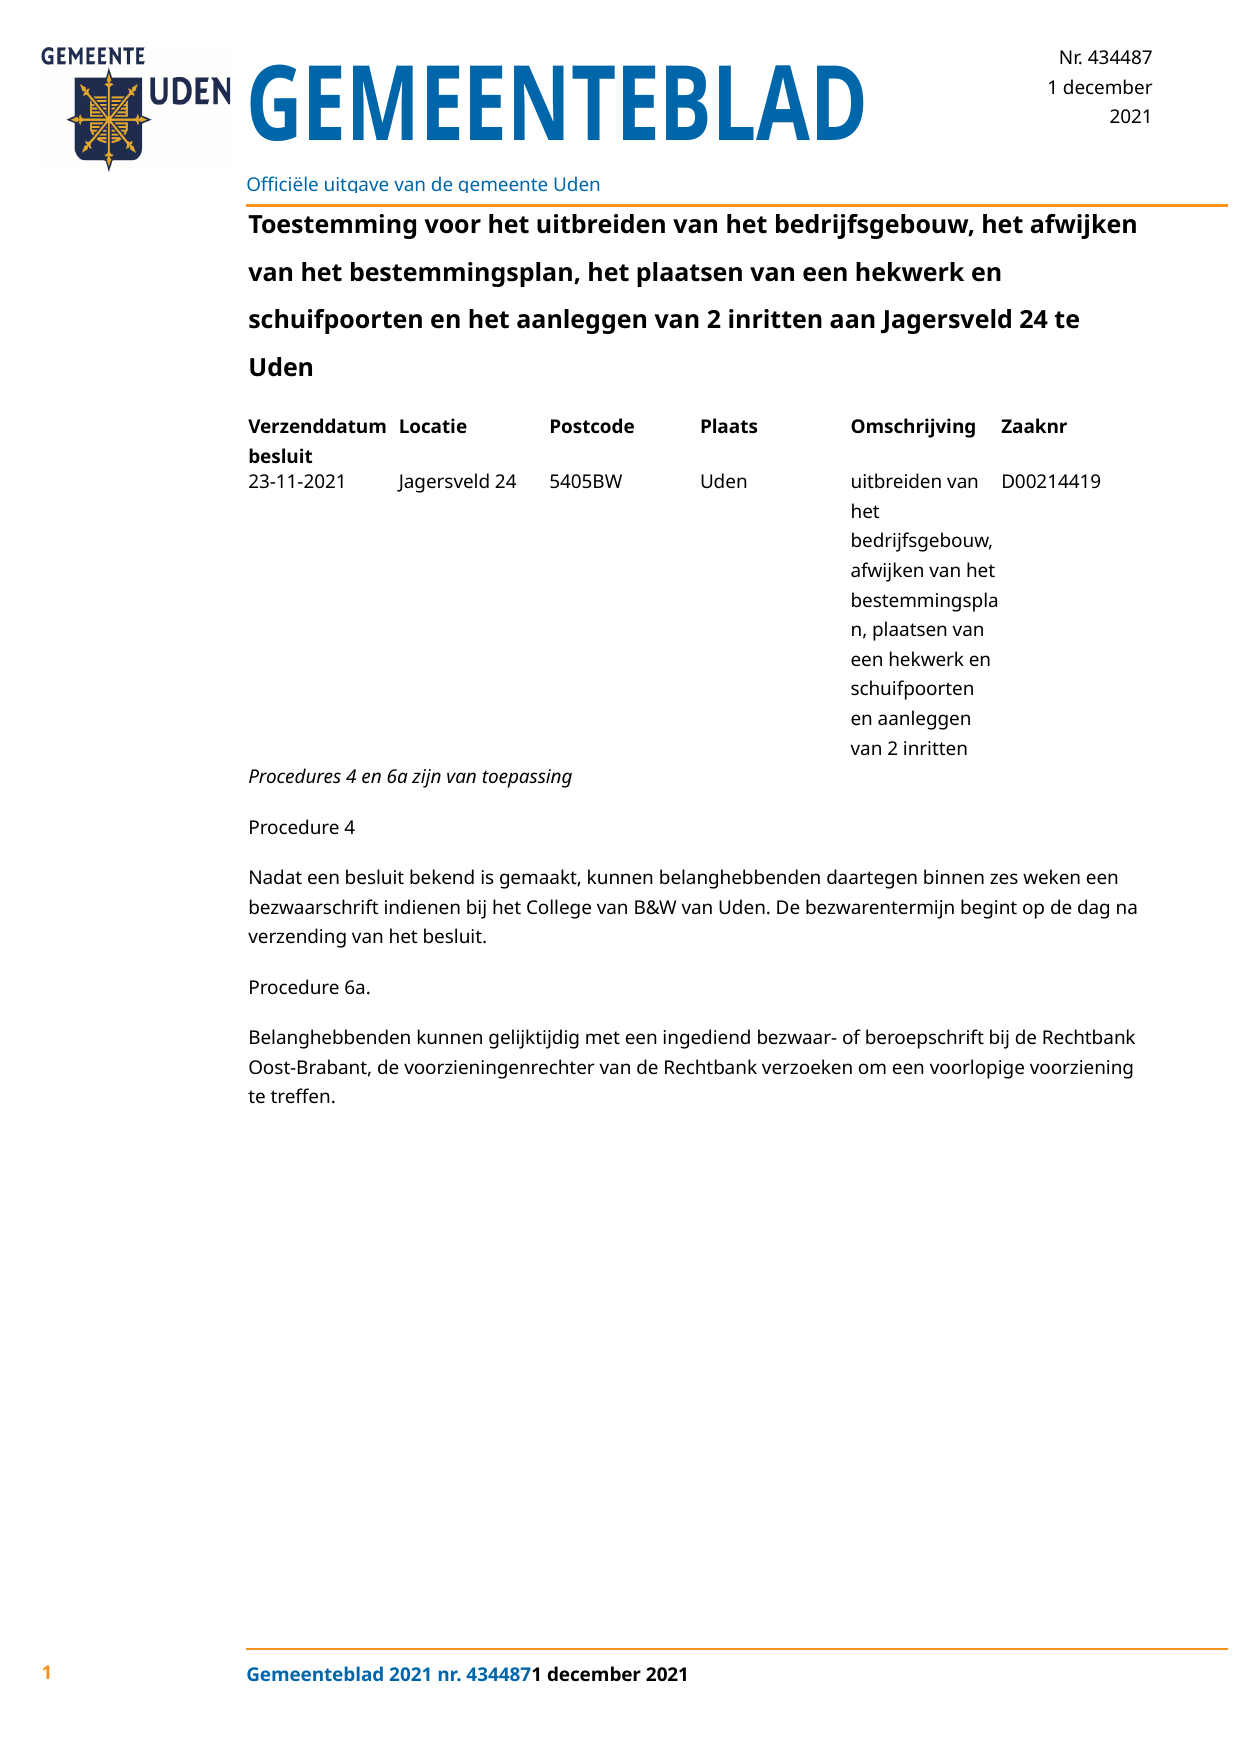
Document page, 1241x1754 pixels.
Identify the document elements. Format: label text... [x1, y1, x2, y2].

table_header Plaats [700, 413, 850, 468]
table_cell D00214419 [1001, 469, 1152, 761]
table_header Zaaknr [1001, 413, 1152, 468]
table_cell Jagersveld 24 [399, 469, 549, 761]
table_header Verzenddatum besluit [248, 413, 398, 468]
text Toestemming voor het uitbreiden van het bedrijfsgebouw, het afwijken van het bestemmingsplan, het plaatsen van een hekwerk en schuifpoorten en het aanleggen van 2 inritten aan Jagersveld 24 te Uden [248, 207, 1152, 384]
picture [41, 47, 231, 172]
text Procedures 4 en 6a zijn van toepassing [248, 764, 1152, 789]
table_header Locatie [399, 413, 549, 468]
text Nadat een besluit bekend is gemaakt, kunnen belanghebbenden daartegen binnen zes weken een bezwaarschrift indienen bij het College van B&W van Uden. De bezwarentermijn begint op de dag na verzending van het besluit. [248, 864, 1152, 949]
text Belanghebbenden kunnen gelijktijdig met een ingediend bezwaar- of beroepschrift bij de Rechtbank Oost-Brabant, de voorzieningenrechter van de Rechtbank verzoeken om een voorlopige voorziening te treffen. [248, 1024, 1152, 1109]
text Procedure 6a. [248, 974, 1152, 1000]
table_header Omschrijving [850, 413, 1001, 468]
table_cell Uden [700, 469, 850, 761]
table_header Postcode [549, 413, 700, 468]
table_cell uitbreiden van het bedrijfsgebouw, afwijken van het bestemmingsplan, plaatsen van een hekwerk en schuifpoorten en aanleggen van 2 inritten [850, 469, 1001, 761]
table_cell 5405BW [549, 469, 700, 761]
text Procedure 4 [248, 814, 1152, 840]
table_cell 23-11-2021 [248, 469, 398, 761]
